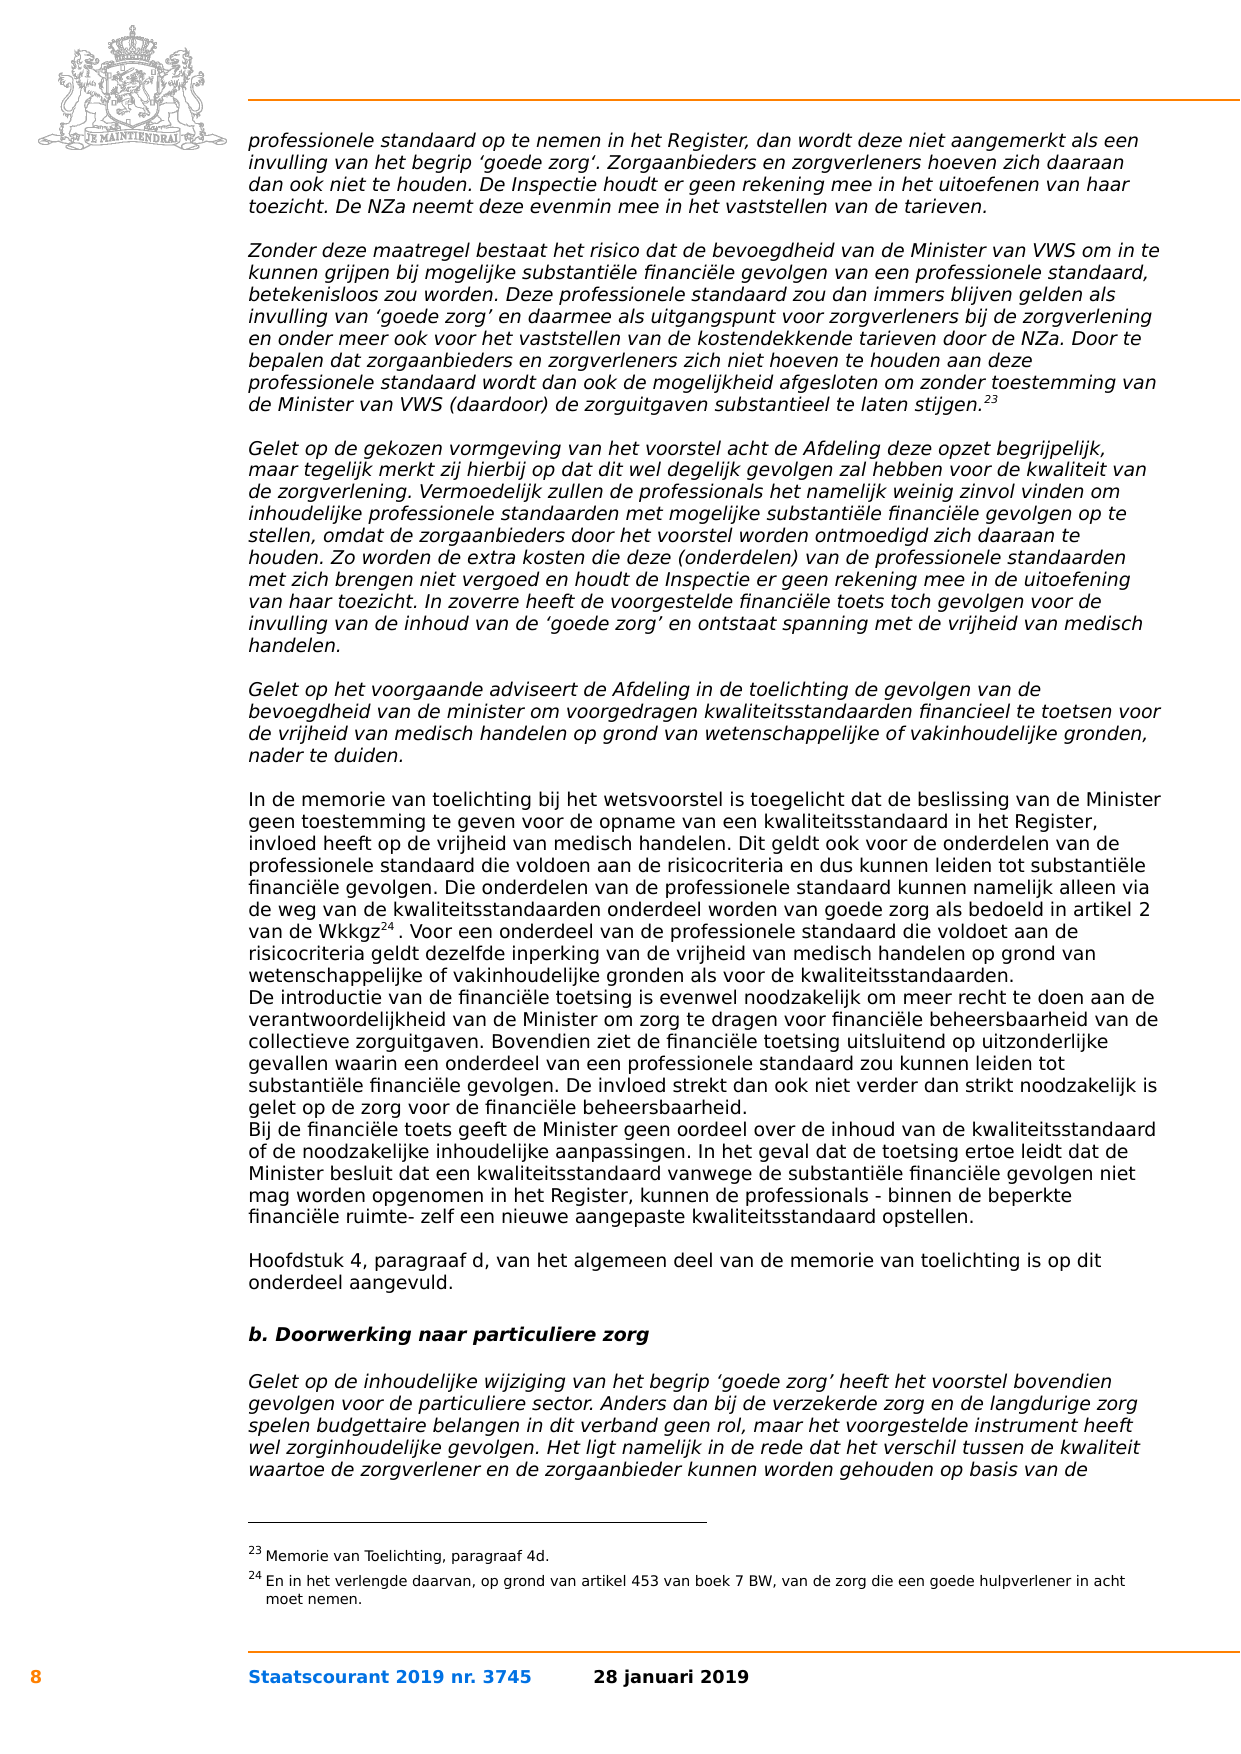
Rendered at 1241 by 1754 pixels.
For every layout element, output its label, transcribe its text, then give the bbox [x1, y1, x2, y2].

text De introductie van de financiële toetsing is evenwel noodzakelijk om meer recht te doen aan de verantwoordelijkheid van de Minister om zorg te dragen voor financiële beheersbaarheid van de collectieve zorguitgaven. Bovendien ziet de financiële toetsing uitsluitend op uitzonderlijke gevallen waarin een onderdeel van een professionele standaard zou kunnen leiden tot substantiële financiële gevolgen. De invloed strekt dan ook niet verder dan strikt noodzakelijk is gelet op de zorg voor de financiële beheersbaarheid. [248, 987, 1163, 1118]
text En in het verlengde daarvan, op grond van artikel 453 van boek 7 BW, van de zorg die een goede hulpverlener in acht moet nemen. [248, 1569, 1163, 1608]
subtitle b. Doorwerking naar particuliere zorg [248, 1324, 1163, 1346]
text Gelet op de inhoudelijke wijziging van het begrip ‘goede zorg’ heeft het voorstel bovendien gevolgen voor de particuliere sector. Anders dan bij de verzekerde zorg en de langdurige zorg spelen budgettaire belangen in dit verband geen rol, maar het voorgestelde instrument heeft wel zorginhoudelijke gevolgen. Het ligt namelijk in de rede dat het verschil tussen de kwaliteit waartoe de zorgverlener en de zorgaanbieder kunnen worden gehouden op basis van de [248, 1371, 1163, 1481]
text Gelet op de gekozen vormgeving van het voorstel acht de Afdeling deze opzet begrijpelijk, maar tegelijk merkt zij hierbij op dat dit wel degelijk gevolgen zal hebben voor de kwaliteit van de zorgverlening. Vermoedelijk zullen de professionals het namelijk weinig zinvol vinden om inhoudelijke professionele standaarden met mogelijke substantiële financiële gevolgen op te stellen, omdat de zorgaanbieders door het voorstel worden ontmoedigd zich daaraan te houden. Zo worden de extra kosten die deze (onderdelen) van de professionele standaarden met zich brengen niet vergoed en houdt de Inspectie er geen rekening mee in de uitoefening van haar toezicht. In zoverre heeft de voorgestelde financiële toets toch gevolgen voor de invulling van de inhoud van de ‘goede zorg’ en ontstaat spanning met de vrijheid van medisch handelen. [248, 437, 1163, 657]
text professionele standaard op te nemen in het Register, dan wordt deze niet aangemerkt als een invulling van het begrip ‘goede zorg‘. Zorgaanbieders en zorgverleners hoeven zich daaraan dan ook niet te houden. De Inspectie houdt er geen rekening mee in het uitoefenen van haar toezicht. De NZa neemt deze evenmin mee in het vaststellen van de tarieven. [248, 130, 1163, 218]
text In de memorie van toelichting bij het wetsvoorstel is toegelicht dat de beslissing van de Minister geen toestemming te geven voor de opname van een kwaliteitsstandaard in het Register, invloed heeft op de vrijheid van medisch handelen. Dit geldt ook voor de onderdelen van de professionele standaard die voldoen aan de risicocriteria en dus kunnen leiden tot substantiële financiële gevolgen. Die onderdelen van de professionele standaard kunnen namelijk alleen via de weg van de kwaliteitsstandaarden onderdeel worden van goede zorg als bedoeld in artikel 2 van de Wkkgz. Voor een onderdeel van de professionele standaard die voldoet aan de risicocriteria geldt dezelfde inperking van de vrijheid van medisch handelen op grond van wetenschappelijke of vakinhoudelijke gronden als voor de kwaliteitsstandaarden. [248, 789, 1163, 987]
text Gelet op het voorgaande adviseert de Afdeling in de toelichting de gevolgen van de bevoegdheid van de minister om voorgedragen kwaliteitsstandaarden financieel te toetsen voor de vrijheid van medisch handelen op grond van wetenschappelijke of vakinhoudelijke gronden, nader te duiden. [248, 679, 1163, 767]
text Memorie van Toelichting, paragraaf 4d. [248, 1544, 1163, 1566]
text Zonder deze maatregel bestaat het risico dat de bevoegdheid van de Minister van VWS om in te kunnen grijpen bij mogelijke substantiële financiële gevolgen van een professionele standaard, betekenisloos zou worden. Deze professionele standaard zou dan immers blijven gelden als invulling van ‘goede zorg’ en daarmee als uitgangspunt voor zorgverleners bij de zorgverlening en onder meer ook voor het vaststellen van de kostendekkende tarieven door de NZa. Door te bepalen dat zorgaanbieders en zorgverleners zich niet hoeven te houden aan deze professionele standaard wordt dan ook de mogelijkheid afgesloten om zonder toestemming van de Minister van VWS (daardoor) de zorguitgaven substantieel te laten stijgen. [248, 240, 1163, 416]
picture [38, 25, 227, 150]
text Bij de financiële toets geeft de Minister geen oordeel over de inhoud van de kwaliteitsstandaard of de noodzakelijke inhoudelijke aanpassingen. In het geval dat de toetsing ertoe leidt dat de Minister besluit dat een kwaliteitsstandaard vanwege de substantiële financiële gevolgen niet mag worden opgenomen in het Register, kunnen de professionals - binnen de beperkte financiële ruimte- zelf een nieuwe aangepaste kwaliteitsstandaard opstellen. [248, 1118, 1163, 1228]
text Hoofdstuk 4, paragraaf d, van het algemeen deel van de memorie van toelichting is op dit onderdeel aangevuld. [248, 1250, 1163, 1294]
